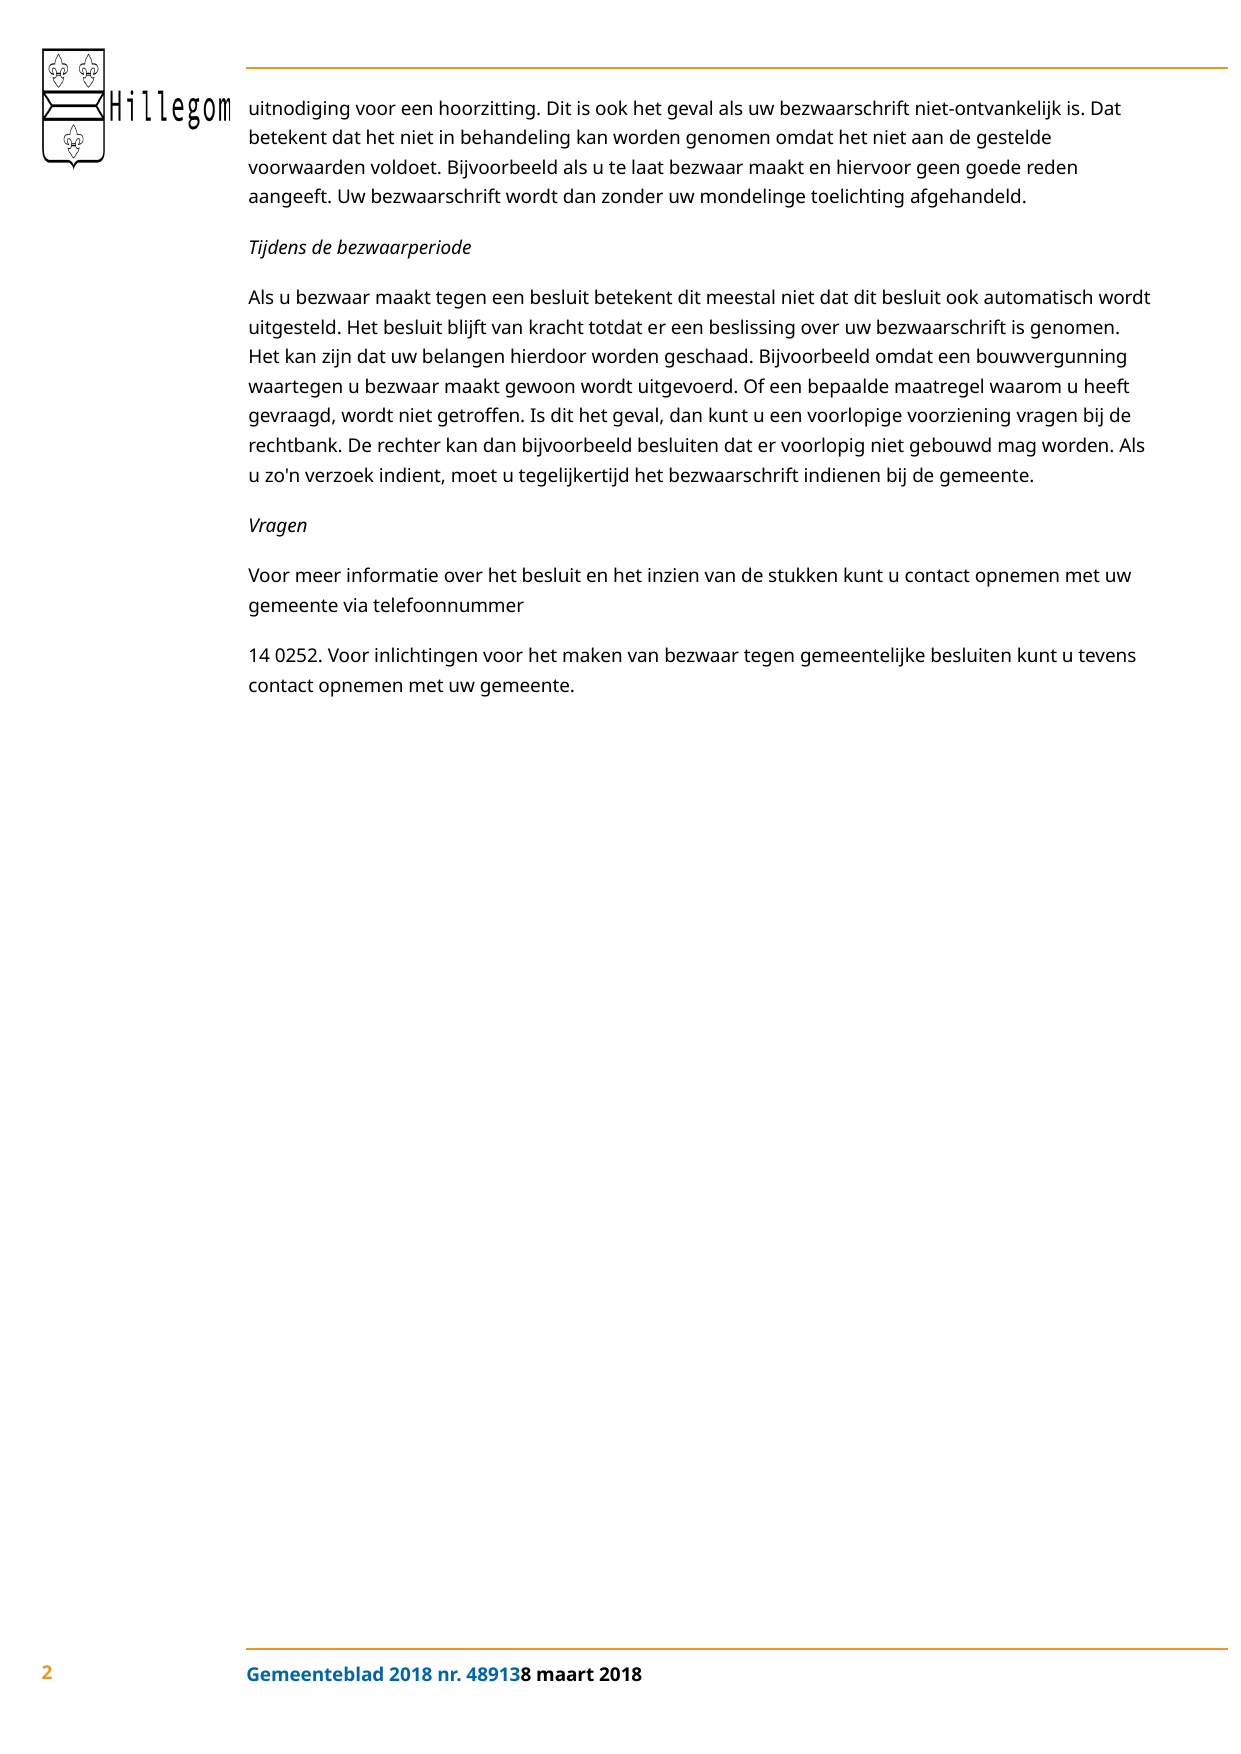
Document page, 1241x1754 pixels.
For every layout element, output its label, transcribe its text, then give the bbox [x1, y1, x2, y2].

text uitnodiging voor een hoorzitting. Dit is ook het geval als uw bezwaarschrift niet-ontvankelijk is. Dat betekent dat het niet in behandeling kan worden genomen omdat het niet aan de gestelde voorwaarden voldoet. Bijvoorbeeld als u te laat bezwaar maakt en hiervoor geen goede reden aangeeft. Uw bezwaarschrift wordt dan zonder uw mondelinge toelichting afgehandeld. [248, 95, 1152, 209]
text 14 0252. Voor inlichtingen voor het maken van bezwaar tegen gemeentelijke besluiten kunt u tevens contact opnemen met uw gemeente. [248, 643, 1152, 698]
text Voor meer informatie over het besluit en het inzien van de stukken kunt u contact opnemen met uw gemeente via telefoonnummer [248, 563, 1152, 618]
text Als u bezwaar maakt tegen een besluit betekent dit meestal niet dat dit besluit ook automatisch wordt uitgesteld. Het besluit blijft van kracht totdat er een beslissing over uw bezwaarschrift is genomen. Het kan zijn dat uw belangen hierdoor worden geschaad. Bijvoorbeeld omdat een bouwvergunning waartegen u bezwaar maakt gewoon wordt uitgevoerd. Of een bepaalde maatregel waarom u heeft gevraagd, wordt niet getroffen. Is dit het geval, dan kunt u een voorlopige voorziening vragen bij de rechtbank. De rechter kan dan bijvoorbeeld besluiten dat er voorlopig niet gebouwd mag worden. Als u zo'n verzoek indient, moet u tegelijkertijd het bezwaarschrift indienen bij de gemeente. [248, 284, 1152, 488]
picture [41, 47, 231, 172]
text Vragen [248, 512, 1152, 538]
text Tijdens de bezwaarperiode [248, 234, 1152, 260]
